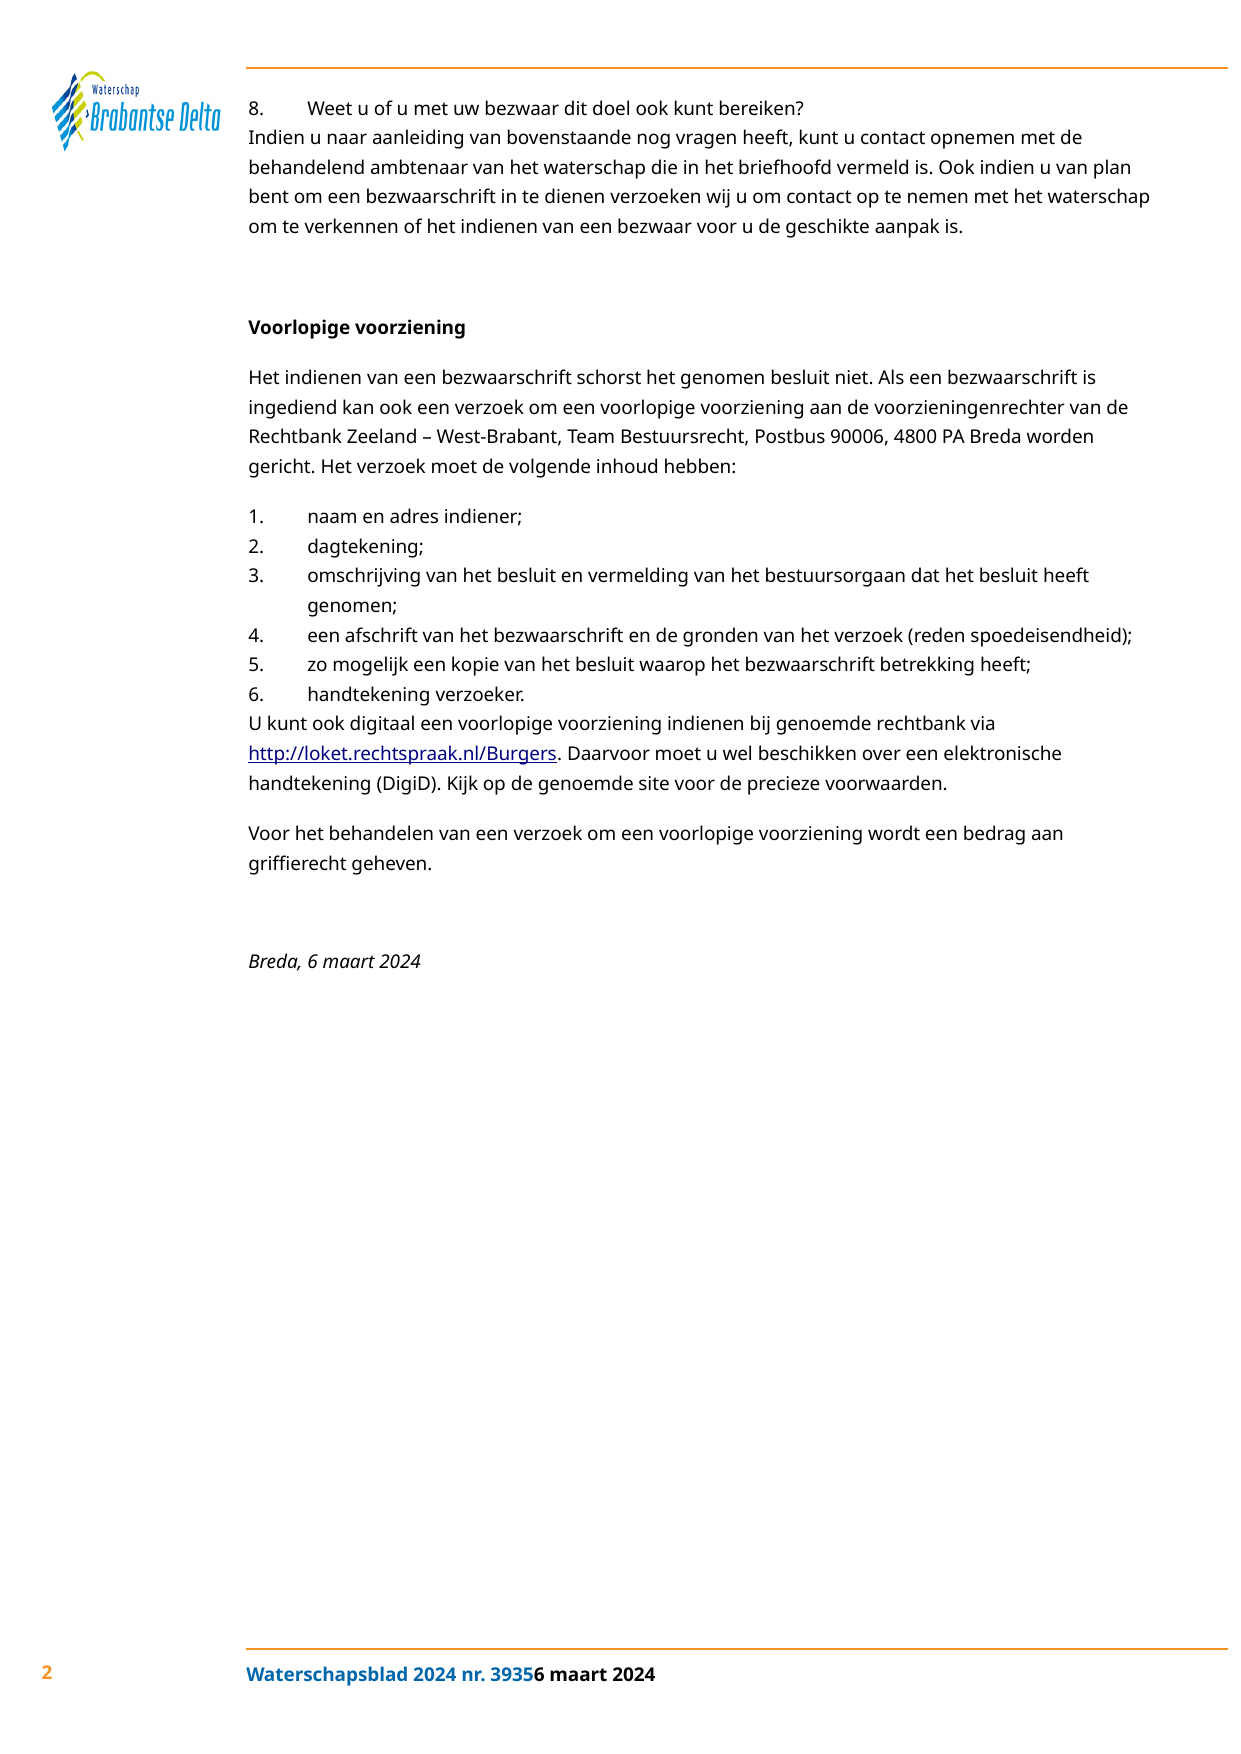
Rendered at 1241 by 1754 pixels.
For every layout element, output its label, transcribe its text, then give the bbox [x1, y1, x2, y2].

text Voor het behandelen van een verzoek om een voorlopige voorziening wordt een bedrag aan griffierecht geheven. [248, 820, 1152, 876]
list dagtekening; [248, 533, 1152, 559]
text U kunt ook digitaal een voorlopige voorziening indienen bij genoemde rechtbank via http://loket.rechtspraak.nl/Burgers. Daarvoor moet u wel beschikken over een elektronische handtekening (DigiD). Kijk op de genoemde site voor de precieze voorwaarden. [248, 711, 1152, 796]
list handtekening verzoeker. [248, 681, 1152, 707]
text Voorlopige voorziening [248, 314, 1152, 340]
list een afschrift van het bezwaarschrift en de gronden van het verzoek (reden spoedeisendheid); [248, 622, 1152, 648]
text Indien u naar aanleiding van bovenstaande nog vragen heeft, kunt u contact opnemen met de behandelend ambtenaar van het waterschap die in het briefhoofd vermeld is. Ook indien u van plan bent om een bezwaarschrift in te dienen verzoeken wij u om contact op te nemen met het waterschap om te verkennen of het indienen van een bezwaar voor u de geschikte aanpak is. [248, 124, 1152, 239]
text Het indienen van een bezwaarschrift schorst het genomen besluit niet. Als een bezwaarschrift is ingediend kan ook een verzoek om een voorlopige voorziening aan de voorzieningenrechter van de Rechtbank Zeeland – West-Brabant, Team Bestuursrecht, Postbus 90006, 4800 PA Breda worden gericht. Het verzoek moet de volgende inhoud hebben: [248, 364, 1152, 479]
picture [41, 47, 231, 172]
text Breda, 6 maart 2024 [248, 948, 1152, 974]
list naam en adres indiener; [248, 503, 1152, 529]
list omschrijving van het besluit en vermelding van het bestuursorgaan dat het besluit heeft genomen; [248, 563, 1152, 618]
list Weet u of u met uw bezwaar dit doel ook kunt bereiken? [248, 95, 1152, 121]
list zo mogelijk een kopie van het besluit waarop het bezwaarschrift betrekking heeft; [248, 651, 1152, 677]
